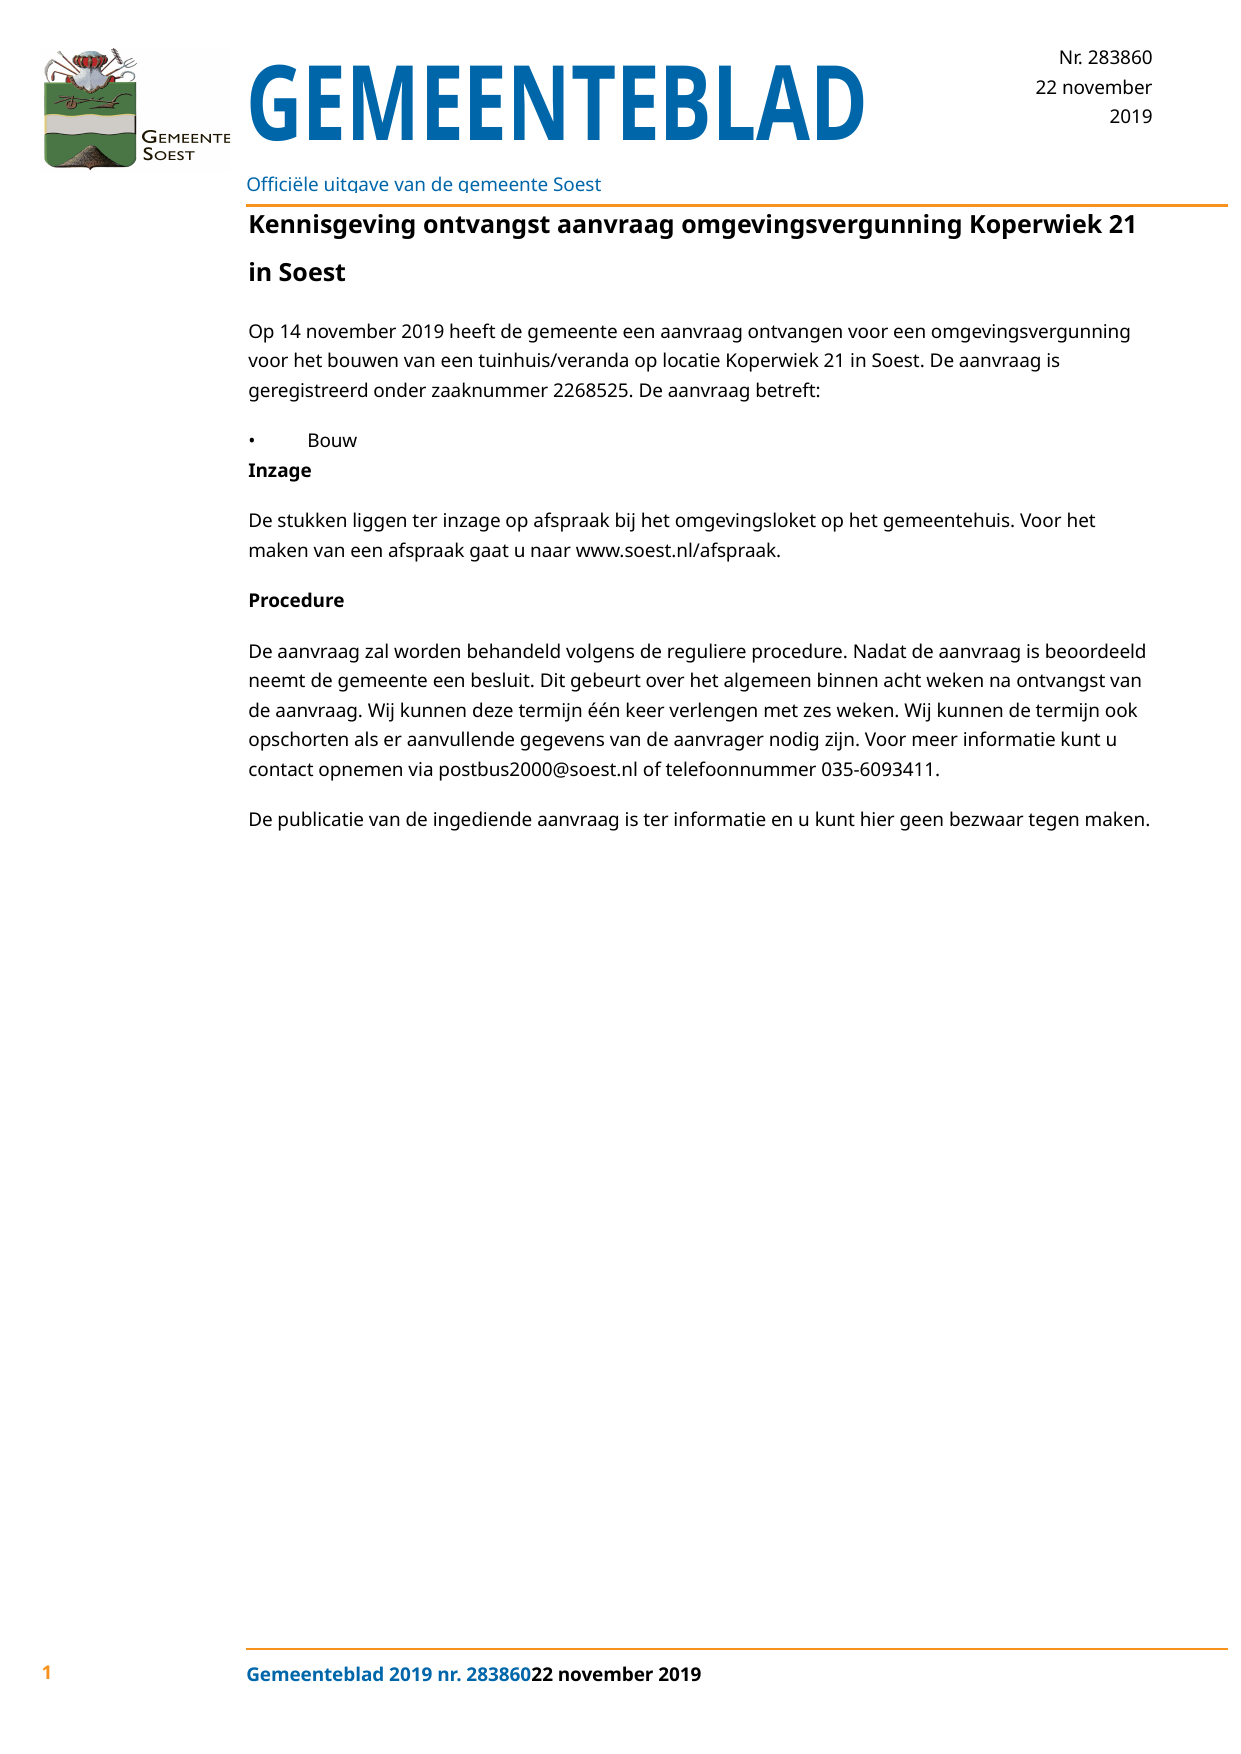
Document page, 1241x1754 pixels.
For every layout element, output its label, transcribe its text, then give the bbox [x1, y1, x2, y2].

picture [41, 47, 231, 172]
list Bouw [248, 427, 1152, 453]
text De aanvraag zal worden behandeld volgens de reguliere procedure. Nadat de aanvraag is beoordeeld neemt de gemeente een besluit. Dit gebeurt over het algemeen binnen acht weken na ontvangst van de aanvraag. Wij kunnen deze termijn één keer verlengen met zes weken. Wij kunnen de termijn ook opschorten als er aanvullende gegevens van de aanvrager nodig zijn. Voor meer informatie kunt u contact opnemen via postbus2000@soest.nl of telefoonnummer 035-6093411. [248, 638, 1152, 782]
text Kennisgeving ontvangst aanvraag omgevingsvergunning Koperwiek 21 in Soest [248, 207, 1152, 288]
text Inzage [248, 457, 1152, 483]
text Procedure [248, 587, 1152, 613]
text Op 14 november 2019 heeft de gemeente een aanvraag ontvangen voor een omgevingsvergunning voor het bouwen van een tuinhuis/veranda op locatie Koperwiek 21 in Soest. De aanvraag is geregistreerd onder zaaknummer 2268525. De aanvraag betreft: [248, 318, 1152, 403]
text De stukken liggen ter inzage op afspraak bij het omgevingsloket op het gemeentehuis. Voor het maken van een afspraak gaat u naar www.soest.nl/afspraak. [248, 507, 1152, 563]
text De publicatie van de ingediende aanvraag is ter informatie en u kunt hier geen bezwaar tegen maken. [248, 807, 1152, 832]
